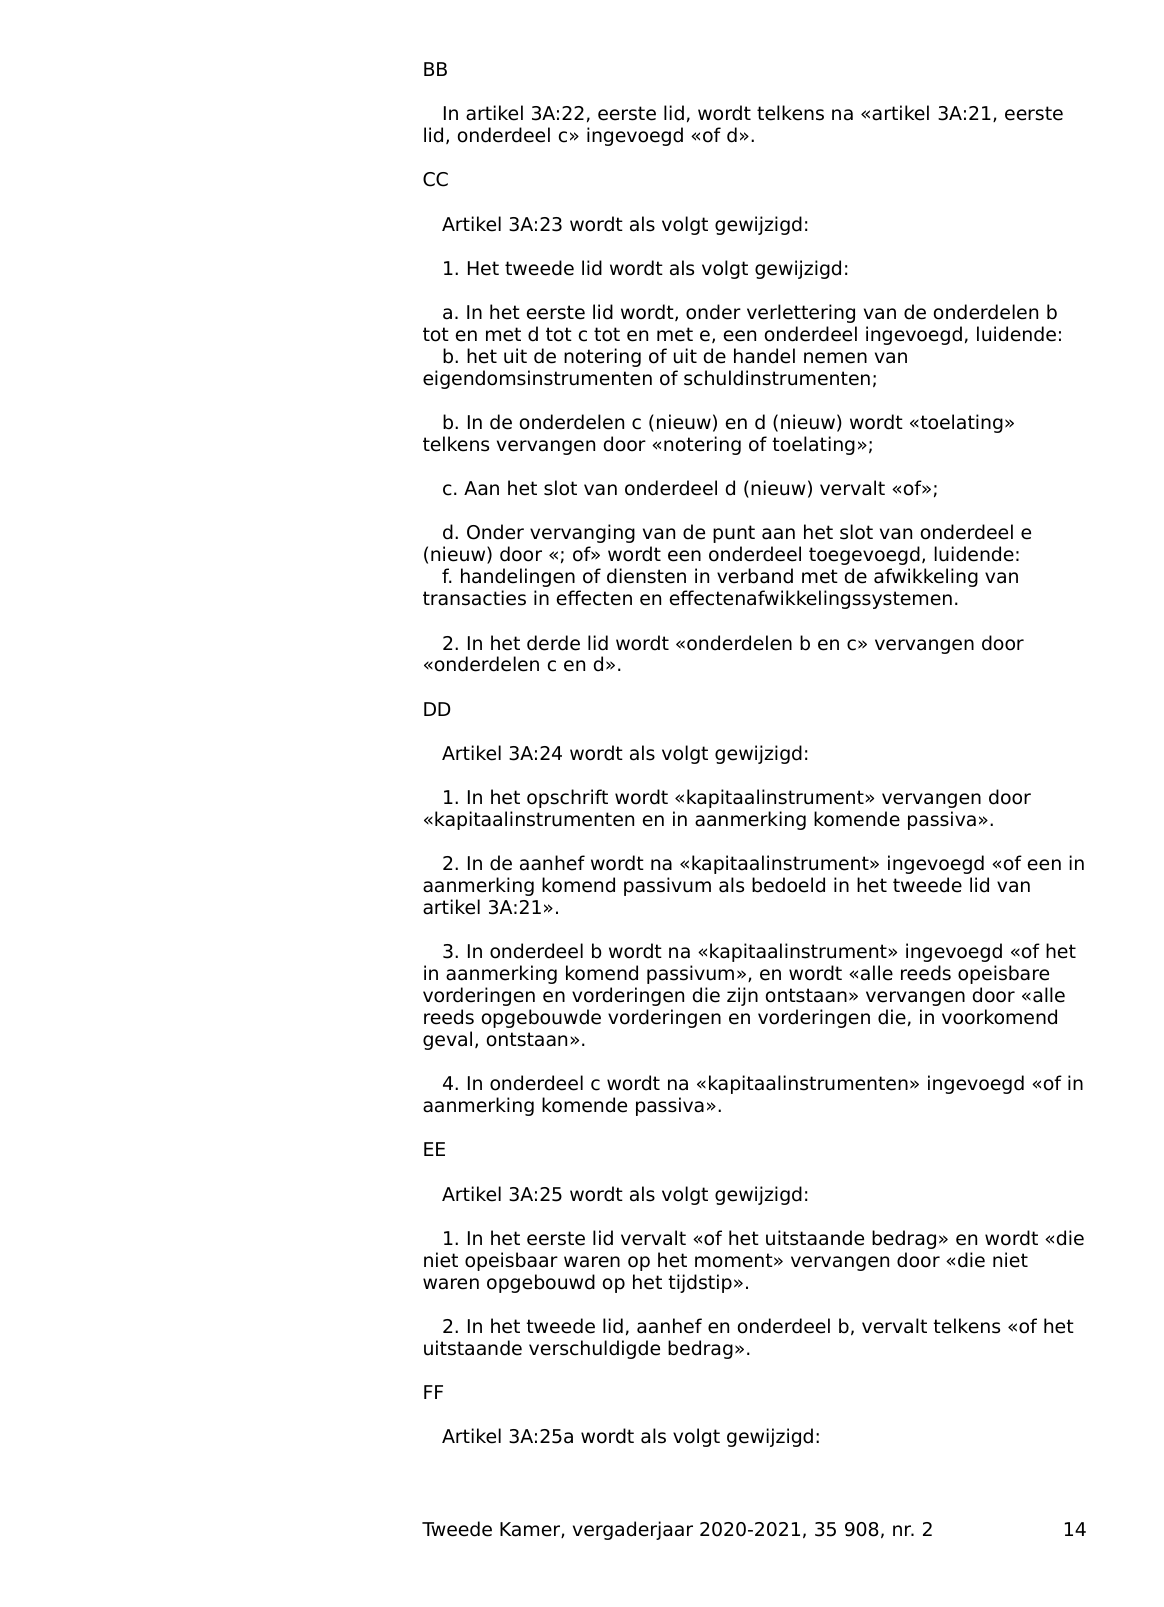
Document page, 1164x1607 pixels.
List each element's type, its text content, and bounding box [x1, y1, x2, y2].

text 2. In de aanhef wordt na «kapitaalinstrument» ingevoegd «of een in aanmerking komend passivum als bedoeld in het tweede lid van artikel 3A:21». [422, 853, 1087, 919]
text b. het uit de notering of uit de handel nemen van eigendomsinstrumenten of schuldinstrumenten; [422, 346, 1087, 390]
text BB [422, 59, 1087, 81]
text CC [422, 169, 1087, 191]
text 1. Het tweede lid wordt als volgt gewijzigd: [422, 258, 1087, 280]
text In artikel 3A:22, eerste lid, wordt telkens na «artikel 3A:21, eerste lid, onderdeel c» ingevoegd «of d». [422, 103, 1087, 147]
text d. Onder vervanging van de punt aan het slot van onderdeel e (nieuw) door «; of» wordt een onderdeel toegevoegd, luidende: [422, 522, 1087, 566]
text DD [422, 698, 1087, 721]
text f. handelingen of diensten in verband met de afwikkeling van transacties in effecten en effectenafwikkelingssystemen. [422, 566, 1087, 610]
text a. In het eerste lid wordt, onder verlettering van de onderdelen b tot en met d tot c tot en met e, een onderdeel ingevoegd, luidende: [422, 302, 1087, 346]
text 2. In het derde lid wordt «onderdelen b en c» vervangen door «onderdelen c en d». [422, 632, 1087, 676]
text Artikel 3A:25 wordt als volgt gewijzigd: [422, 1183, 1087, 1206]
text c. Aan het slot van onderdeel d (nieuw) vervalt «of»; [422, 478, 1087, 500]
text 2. In het tweede lid, aanhef en onderdeel b, vervalt telkens «of het uitstaande verschuldigde bedrag». [422, 1316, 1087, 1360]
text FF [422, 1382, 1087, 1404]
text 3. In onderdeel b wordt na «kapitaalinstrument» ingevoegd «of het in aanmerking komend passivum», en wordt «alle reeds opeisbare vorderingen en vorderingen die zijn ontstaan» vervangen door «alle reeds opgebouwde vorderingen en vorderingen die, in voorkomend geval, ontstaan». [422, 941, 1087, 1051]
text Artikel 3A:25a wordt als volgt gewijzigd: [422, 1426, 1087, 1448]
text Artikel 3A:23 wordt als volgt gewijzigd: [422, 213, 1087, 236]
text 1. In het opschrift wordt «kapitaalinstrument» vervangen door «kapitaalinstrumenten en in aanmerking komende passiva». [422, 787, 1087, 831]
text EE [422, 1139, 1087, 1161]
text 1. In het eerste lid vervalt «of het uitstaande bedrag» en wordt «die niet opeisbaar waren op het moment» vervangen door «die niet waren opgebouwd op het tijdstip». [422, 1228, 1087, 1294]
text 4. In onderdeel c wordt na «kapitaalinstrumenten» ingevoegd «of in aanmerking komende passiva». [422, 1073, 1087, 1117]
text Artikel 3A:24 wordt als volgt gewijzigd: [422, 743, 1087, 765]
text b. In de onderdelen c (nieuw) en d (nieuw) wordt «toelating» telkens vervangen door «notering of toelating»; [422, 412, 1087, 456]
